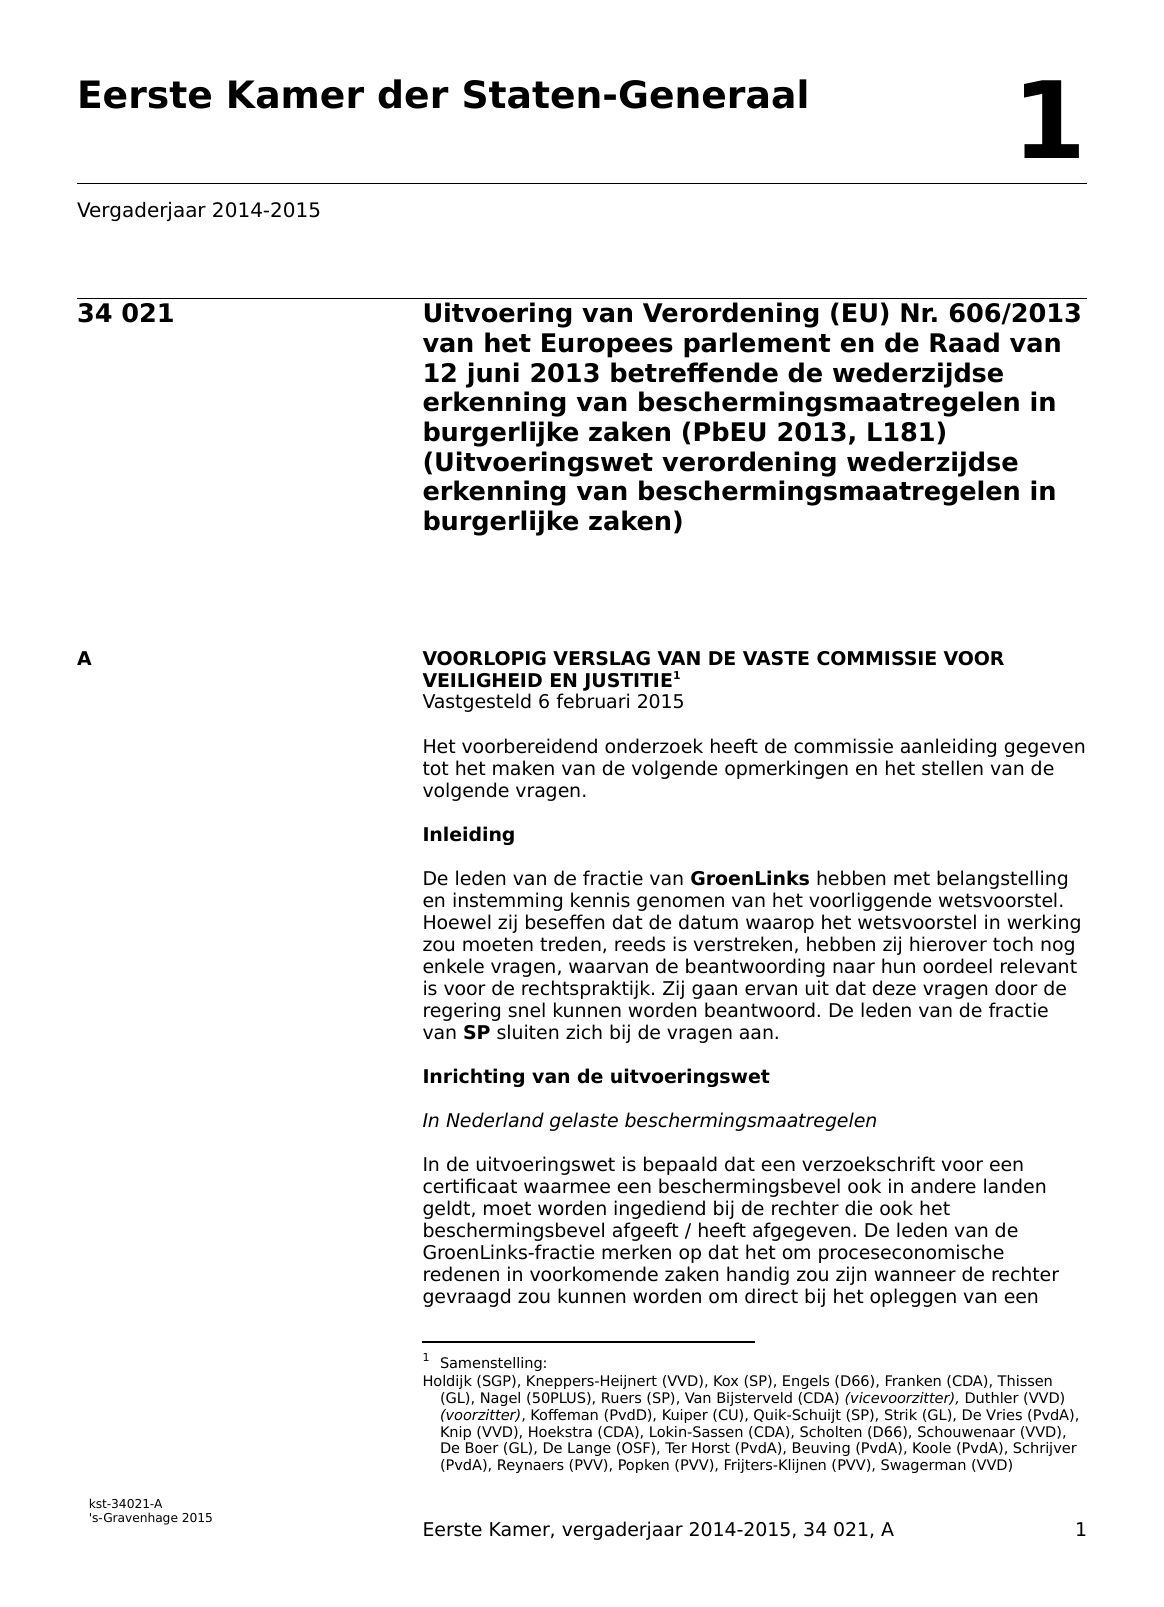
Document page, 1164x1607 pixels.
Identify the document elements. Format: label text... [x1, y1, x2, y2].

text kst-34021-A [88, 1497, 323, 1511]
text Het voorbereidend onderzoek heeft de commissie aanleiding gegeven tot het maken van de volgende opmerkingen en het stellen van de volgende vragen. [422, 736, 1087, 802]
table_header 1 [886, 59, 1087, 183]
text De leden van de fractie van GroenLinks hebben met belangstelling en instemming kennis genomen van het voorliggende wetsvoorstel. Hoewel zij beseffen dat de datum waarop het wetsvoorstel in werking zou moeten treden, reeds is verstreken, hebben zij hierover toch nog enkele vragen, waarvan de beantwoording naar hun oordeel relevant is voor de rechtspraktijk. Zij gaan ervan uit dat deze vragen door de regering snel kunnen worden beantwoord. De leden van de fractie van SP sluiten zich bij de vragen aan. [422, 868, 1087, 1044]
subtitle Inleiding [422, 824, 1087, 846]
subtitle 34 021 Uitvoering van Verordening (EU) Nr. 606/2013 van het Europees parlement en de Raad van 12 juni 2013 betreffende de wederzijdse erkenning van beschermingsmaatregelen in burgerlijke zaken (PbEU 2013, L181) (Uitvoeringswet verordening wederzijdse erkenning van beschermingsmaatregelen in burgerlijke zaken) [77, 299, 1087, 536]
text In de uitvoeringswet is bepaald dat een verzoekschrift voor een certificaat waarmee een beschermingsbevel ook in andere landen geldt, moet worden ingediend bij de rechter die ook het beschermingsbevel afgeeft / heeft afgegeven. De leden van de GroenLinks-fractie merken op dat het om proceseconomische redenen in voorkomende zaken handig zou zijn wanneer de rechter gevraagd zou kunnen worden om direct bij het opleggen van een [422, 1154, 1087, 1308]
text Holdijk (SGP), Kneppers-Heijnert (VVD), Kox (SP), Engels (D66), Franken (CDA), Thissen (GL), Nagel (50PLUS), Ruers (SP), Van Bijsterveld (CDA) (vicevoorzitter), Duthler (VVD) (voorzitter), Koffeman (PvdD), Kuiper (CU), Quik-Schuijt (SP), Strik (GL), De Vries (PvdA), Knip (VVD), Hoekstra (CDA), Lokin-Sassen (CDA), Scholten (D66), Schouwenaar (VVD), De Boer (GL), De Lange (OSF), Ter Horst (PvdA), Beuving (PvdA), Koole (PvdA), Schrijver (PvdA), Reynaers (PVV), Popken (PVV), Frijters-Klijnen (PVV), Swagerman (VVD) [422, 1373, 1087, 1474]
text 's-Gravenhage 2015 [88, 1511, 323, 1525]
subtitle Inrichting van de uitvoeringswet [422, 1066, 1087, 1088]
subtitle In Nederland gelaste beschermingsmaatregelen [422, 1110, 1087, 1132]
text Vastgesteld 6 februari 2015 [422, 691, 1087, 713]
table_header Eerste Kamer der Staten-Generaal [77, 59, 886, 183]
text Samenstelling: [422, 1351, 1087, 1373]
subtitle A VOORLOPIG VERSLAG VAN DE VASTE COMMISSIE VOOR VEILIGHEID EN JUSTITIE [77, 647, 1087, 691]
table_cell Vergaderjaar 2014-2015 [77, 184, 1087, 298]
